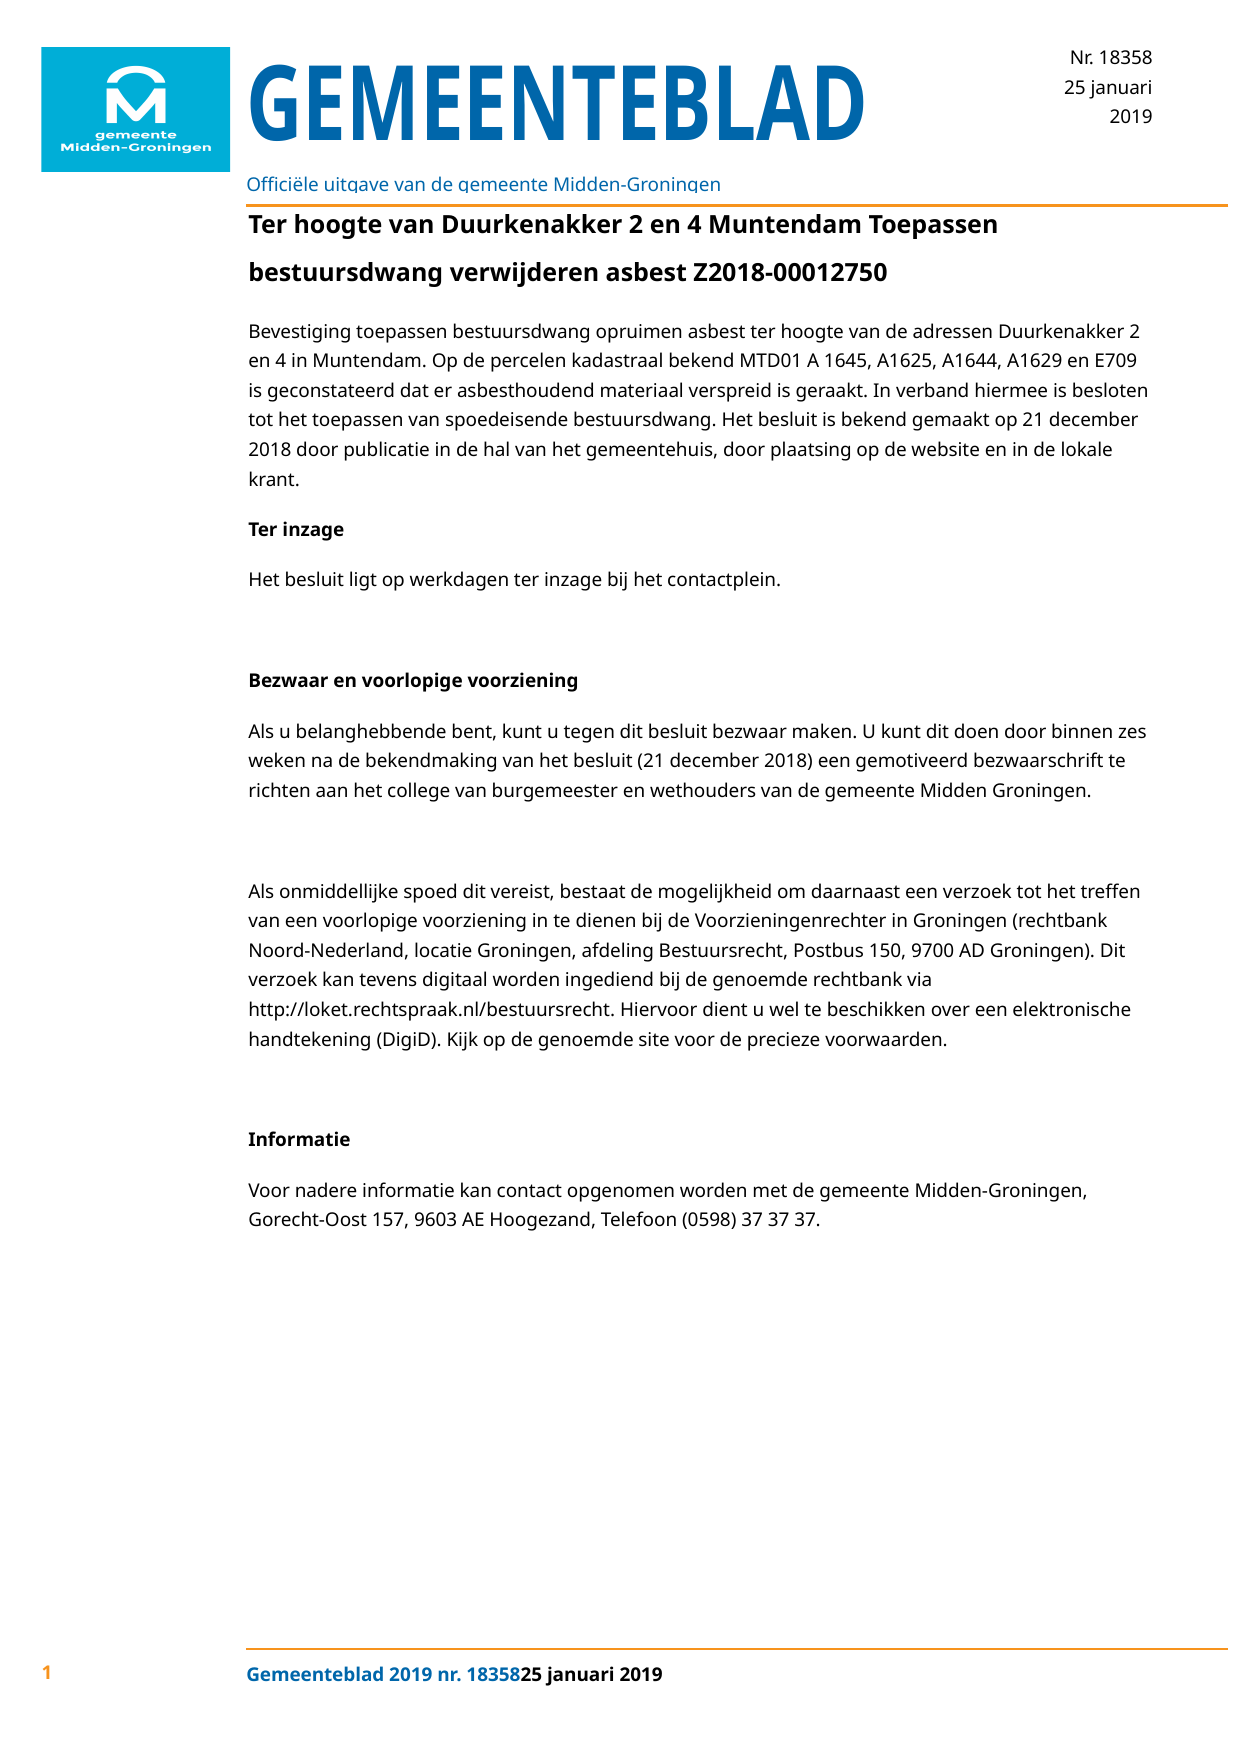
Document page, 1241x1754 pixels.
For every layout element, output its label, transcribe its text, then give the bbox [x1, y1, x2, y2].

picture [108, 66, 164, 82]
picture [107, 89, 165, 122]
text Ter hoogte van Duurkenakker 2 en 4 Muntendam Toepassen bestuursdwang verwijderen asbest Z2018-00012750 [248, 207, 1152, 288]
text Bezwaar en voorlopige voorziening [248, 667, 1152, 693]
text Voor nadere informatie kan contact opgenomen worden met de gemeente Midden-Groningen, Gorecht-Oost 157, 9603 AE Hoogezand, Telefoon (0598) 37 37 37. [248, 1177, 1152, 1232]
text Het besluit ligt op werkdagen ter inzage bij het contactplein. [248, 567, 1152, 592]
picture [184, 146, 190, 153]
text Ter inzage [248, 516, 1152, 542]
text Informatie [248, 1127, 1152, 1152]
text Als onmiddellijke spoed dit vereist, bestaat de mogelijkheid om daarnaast een verzoek tot het treffen van een voorlopige voorziening in te dienen bij de Voorzieningenrechter in Groningen (rechtbank Noord-Nederland, locatie Groningen, afdeling Bestuursrecht, Postbus 150, 9700 AD Groningen). Dit verzoek kan tevens digitaal worden ingediend bij de genoemde rechtbank via http://loket.rechtspraak.nl/bestuursrecht. Hiervoor dient u wel te beschikken over een elektronische handtekening (DigiD). Kijk op de genoemde site voor de precieze voorwaarden. [248, 878, 1152, 1052]
text Als u belanghebbende bent, kunt u tegen dit besluit bezwaar maken. U kunt dit doen door binnen zes weken na de bekendmaking van het besluit (21 december 2018) een gemotiveerd bezwaarschrift te richten aan het college van burgemeester en wethouders van de gemeente Midden Groningen. [248, 718, 1152, 803]
text Bevestiging toepassen bestuursdwang opruimen asbest ter hoogte van de adressen Duurkenakker 2 en 4 in Muntendam. Op de percelen kadastraal bekend MTD01 A 1645, A1625, A1644, A1629 en E709 is geconstateerd dat er asbesthoudend materiaal verspreid is geraakt. In verband hiermee is besloten tot het toepassen van spoedeisende bestuursdwang. Het besluit is bekend gemaakt op 21 december 2018 door publicatie in de hal van het gemeentehuis, door plaatsing op de website en in de lokale krant. [248, 318, 1152, 492]
